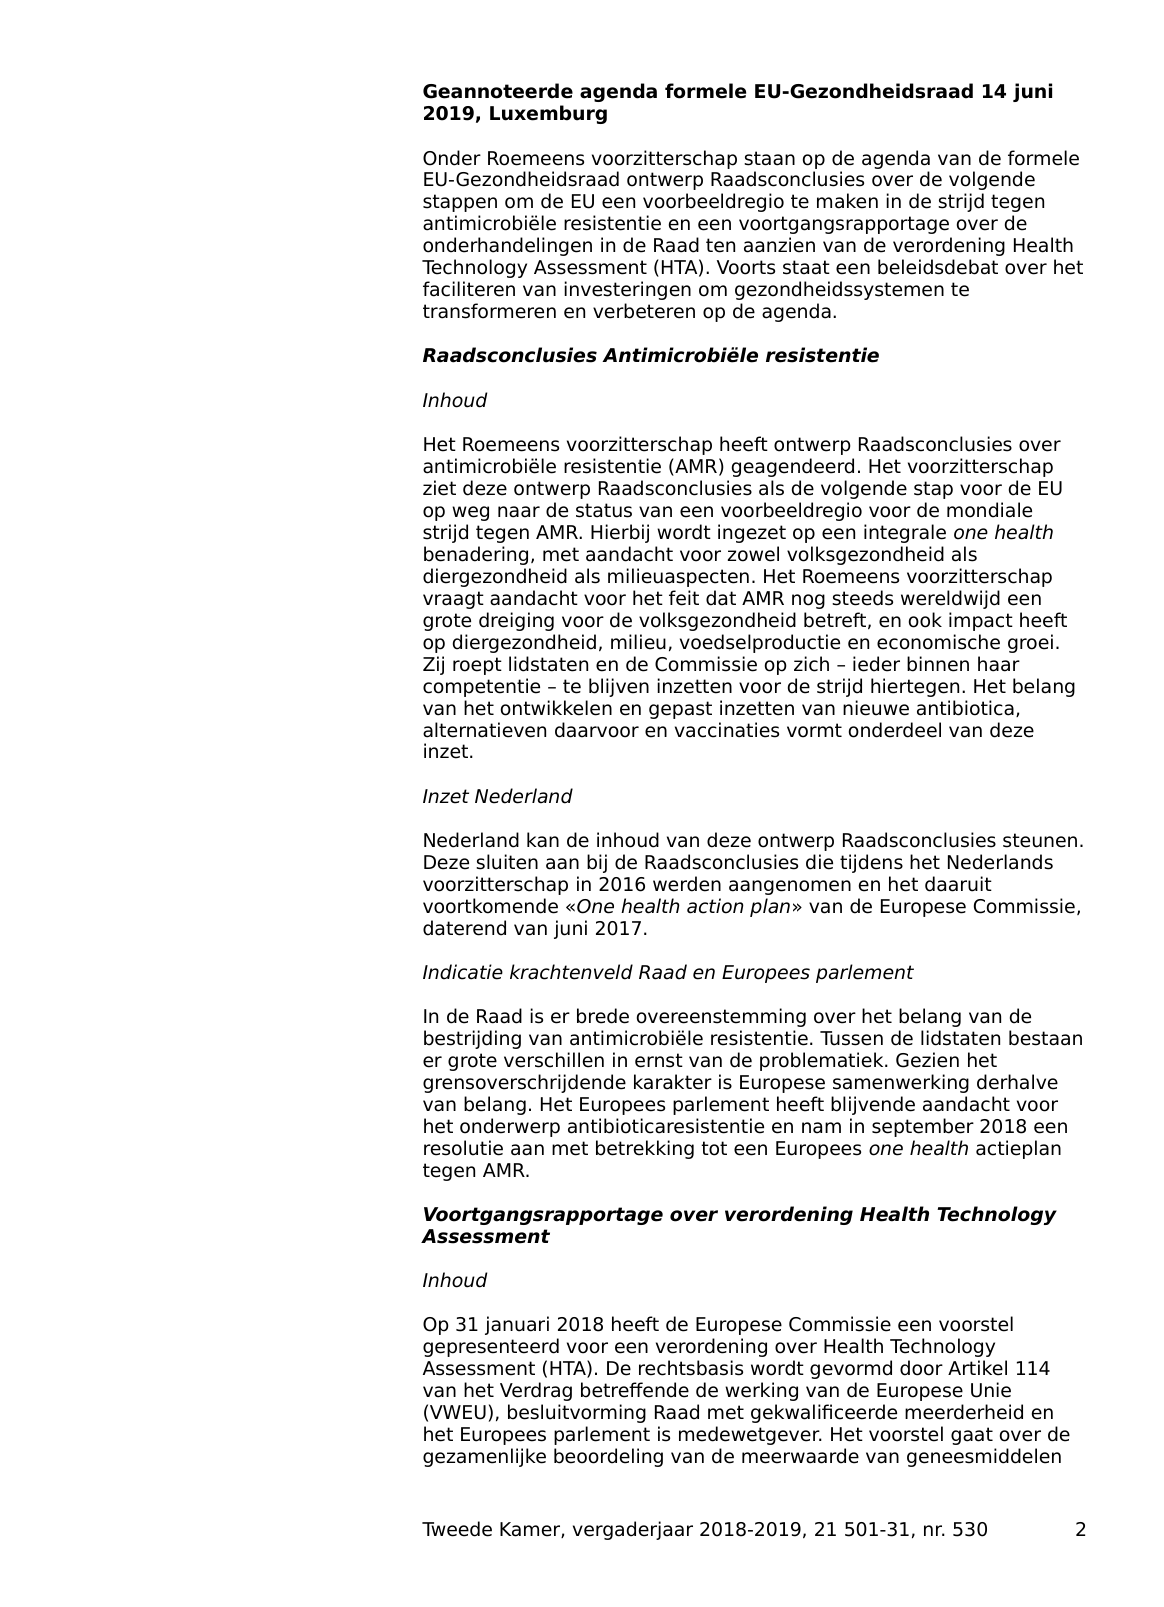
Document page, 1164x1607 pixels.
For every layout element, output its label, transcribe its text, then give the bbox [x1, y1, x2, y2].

text In de Raad is er brede overeenstemming over het belang van de bestrijding van antimicrobiële resistentie. Tussen de lidstaten bestaan er grote verschillen in ernst van de problematiek. Gezien het grensoverschrijdende karakter is Europese samenwerking derhalve van belang. Het Europees parlement heeft blijvende aandacht voor het onderwerp antibioticaresistentie en nam in september 2018 een resolutie aan met betrekking tot een Europees one health actieplan tegen AMR. [422, 1006, 1087, 1182]
text Nederland kan de inhoud van deze ontwerp Raadsconclusies steunen. Deze sluiten aan bij de Raadsconclusies die tijdens het Nederlands voorzitterschap in 2016 werden aangenomen en het daaruit voortkomende «One health action plan» van de Europese Commissie, daterend van juni 2017. [422, 830, 1087, 940]
text Op 31 januari 2018 heeft de Europese Commissie een voorstel gepresenteerd voor een verordening over Health Technology Assessment (HTA). De rechtsbasis wordt gevormd door Artikel 114 van het Verdrag betreffende de werking van de Europese Unie (VWEU), besluitvorming Raad met gekwalificeerde meerderheid en het Europees parlement is medewetgever. Het voorstel gaat over de gezamenlijke beoordeling van de meerwaarde van geneesmiddelen [422, 1314, 1087, 1468]
text Het Roemeens voorzitterschap heeft ontwerp Raadsconclusies over antimicrobiële resistentie (AMR) geagendeerd. Het voorzitterschap ziet deze ontwerp Raadsconclusies als de volgende stap voor de EU op weg naar de status van een voorbeeldregio voor de mondiale strijd tegen AMR. Hierbij wordt ingezet op een integrale one health benadering, met aandacht voor zowel volksgezondheid als diergezondheid als milieuaspecten. Het Roemeens voorzitterschap vraagt aandacht voor het feit dat AMR nog steeds wereldwijd een grote dreiging voor de volksgezondheid betreft, en ook impact heeft op diergezondheid, milieu, voedselproductie en economische groei. Zij roept lidstaten en de Commissie op zich – ieder binnen haar competentie – te blijven inzetten voor de strijd hiertegen. Het belang van het ontwikkelen en gepast inzetten van nieuwe antibiotica, alternatieven daarvoor en vaccinaties vormt onderdeel van deze inzet. [422, 434, 1087, 763]
subtitle Raadsconclusies Antimicrobiële resistentie [422, 345, 1087, 367]
subtitle Inhoud [422, 389, 1087, 412]
text Onder Roemeens voorzitterschap staan op de agenda van de formele EU-Gezondheidsraad ontwerp Raadsconclusies over de volgende stappen om de EU een voorbeeldregio te maken in de strijd tegen antimicrobiële resistentie en een voortgangsrapportage over de onderhandelingen in de Raad ten aanzien van de verordening Health Technology Assessment (HTA). Voorts staat een beleidsdebat over het faciliteren van investeringen om gezondheidssystemen te transformeren en verbeteren op de agenda. [422, 147, 1087, 323]
subtitle Voortgangsrapportage over verordening Health Technology Assessment [422, 1204, 1087, 1248]
subtitle Indicatie krachtenveld Raad en Europees parlement [422, 962, 1087, 984]
subtitle Geannoteerde agenda formele EU-Gezondheidsraad 14 juni 2019, Luxemburg [422, 81, 1087, 125]
subtitle Inzet Nederland [422, 786, 1087, 808]
subtitle Inhoud [422, 1270, 1087, 1292]
